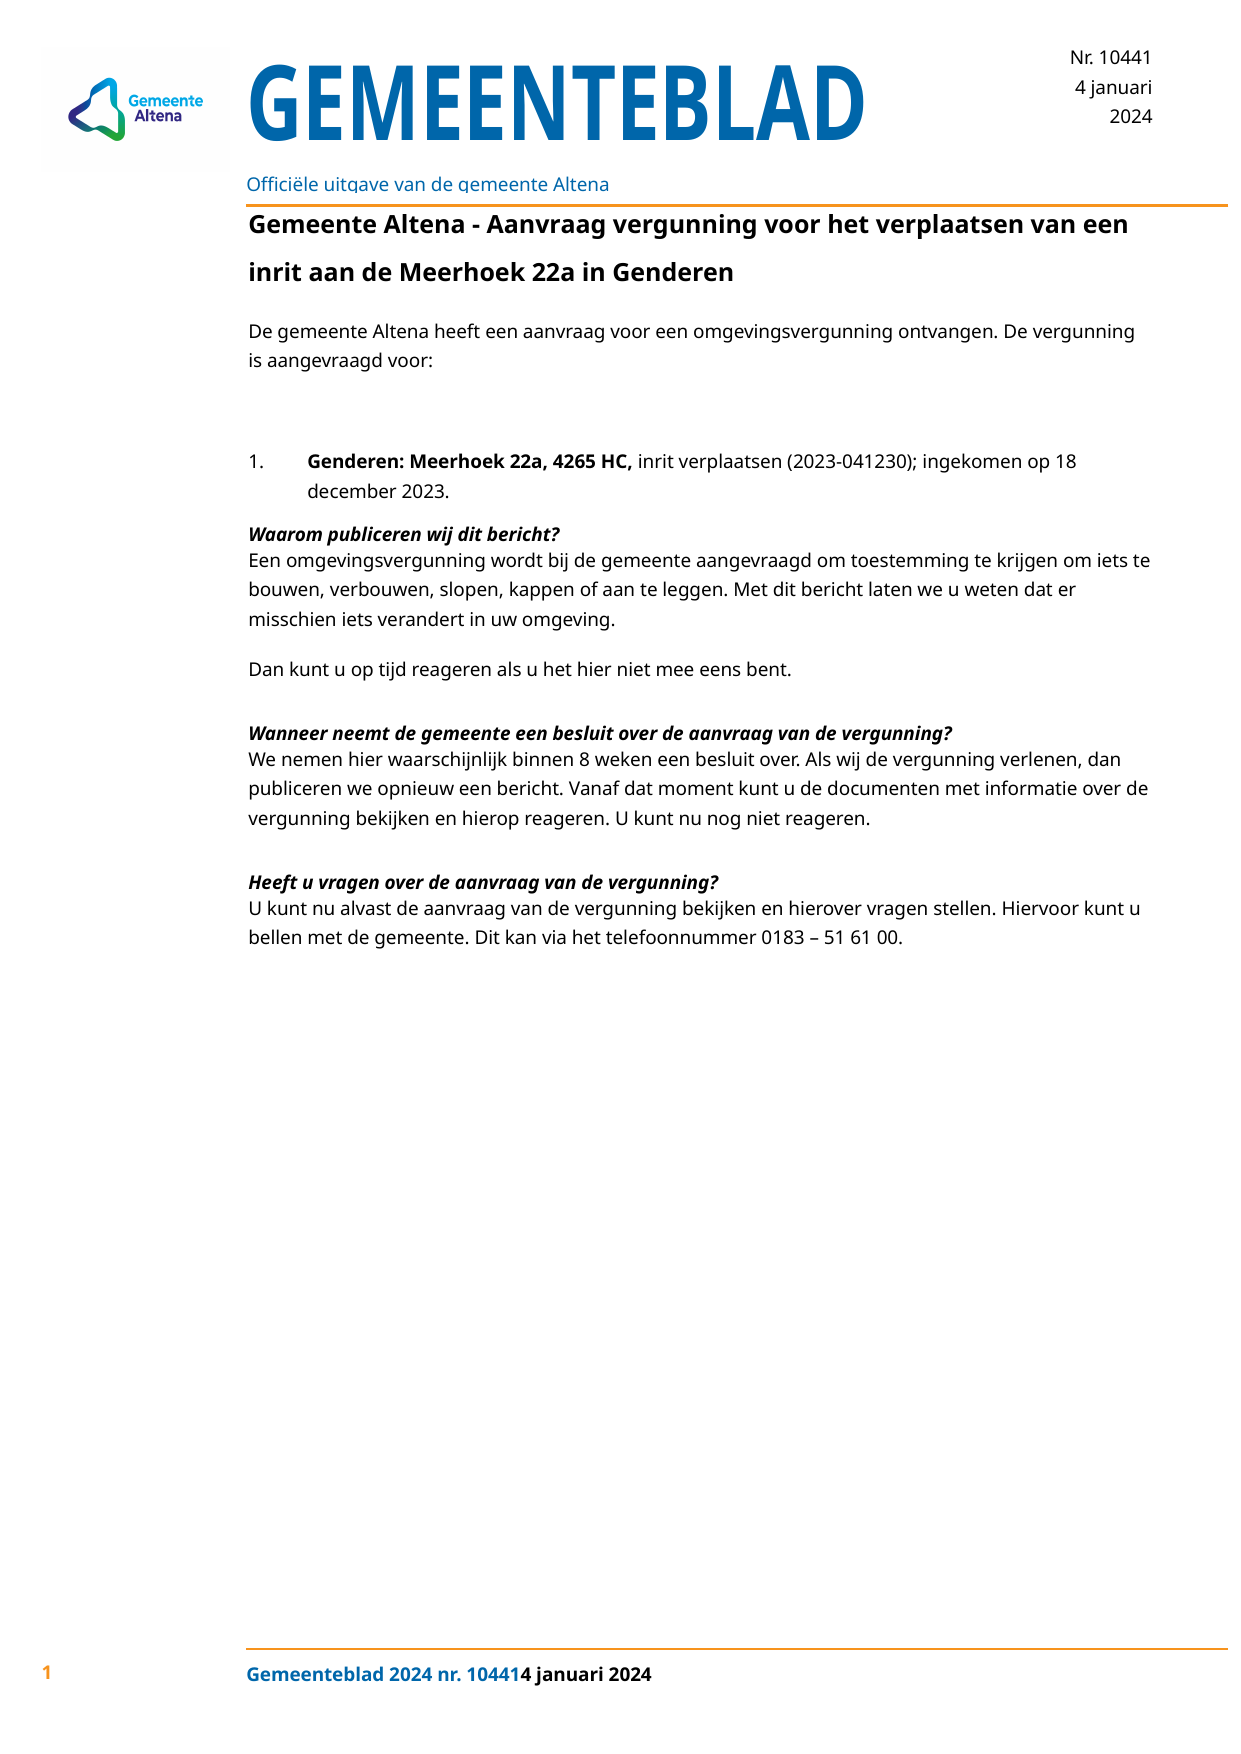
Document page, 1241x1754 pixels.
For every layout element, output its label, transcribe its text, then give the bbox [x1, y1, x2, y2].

picture [41, 47, 231, 172]
text U kunt nu alvast de aanvraag van de vergunning bekijken en hierover vragen stellen. Hiervoor kunt u bellen met de gemeente. Dit kan via het telefoonnummer 0183 – 51 61 00. [248, 895, 1152, 950]
text De gemeente Altena heeft een aanvraag voor een omgevingsvergunning ontvangen. De vergunning is aangevraagd voor: [248, 318, 1152, 373]
text Waarom publiceren wij dit bericht? [248, 521, 1152, 547]
list Genderen: Meerhoek 22a, 4265 HC, inrit verplaatsen (2023-041230); ingekomen op 18 december 2023. [248, 448, 1152, 504]
text Dan kunt u op tijd reageren als u het hier niet mee eens bent. [248, 656, 1152, 682]
text Een omgevingsvergunning wordt bij de gemeente aangevraagd om toestemming te krijgen om iets te bouwen, verbouwen, slopen, kappen of aan te leggen. Met dit bericht laten we u weten dat er misschien iets verandert in uw omgeving. [248, 547, 1152, 632]
text Heeft u vragen over de aanvraag van de vergunning? [248, 869, 1152, 895]
text Gemeente Altena - Aanvraag vergunning voor het verplaatsen van een inrit aan de Meerhoek 22a in Genderen [248, 207, 1152, 288]
text Wanneer neemt de gemeente een besluit over de aanvraag van de vergunning? [248, 720, 1152, 746]
text We nemen hier waarschijnlijk binnen 8 weken een besluit over. Als wij de vergunning verlenen, dan publiceren we opnieuw een bericht. Vanaf dat moment kunt u de documenten met informatie over de vergunning bekijken en hierop reageren. U kunt nu nog niet reageren. [248, 746, 1152, 831]
